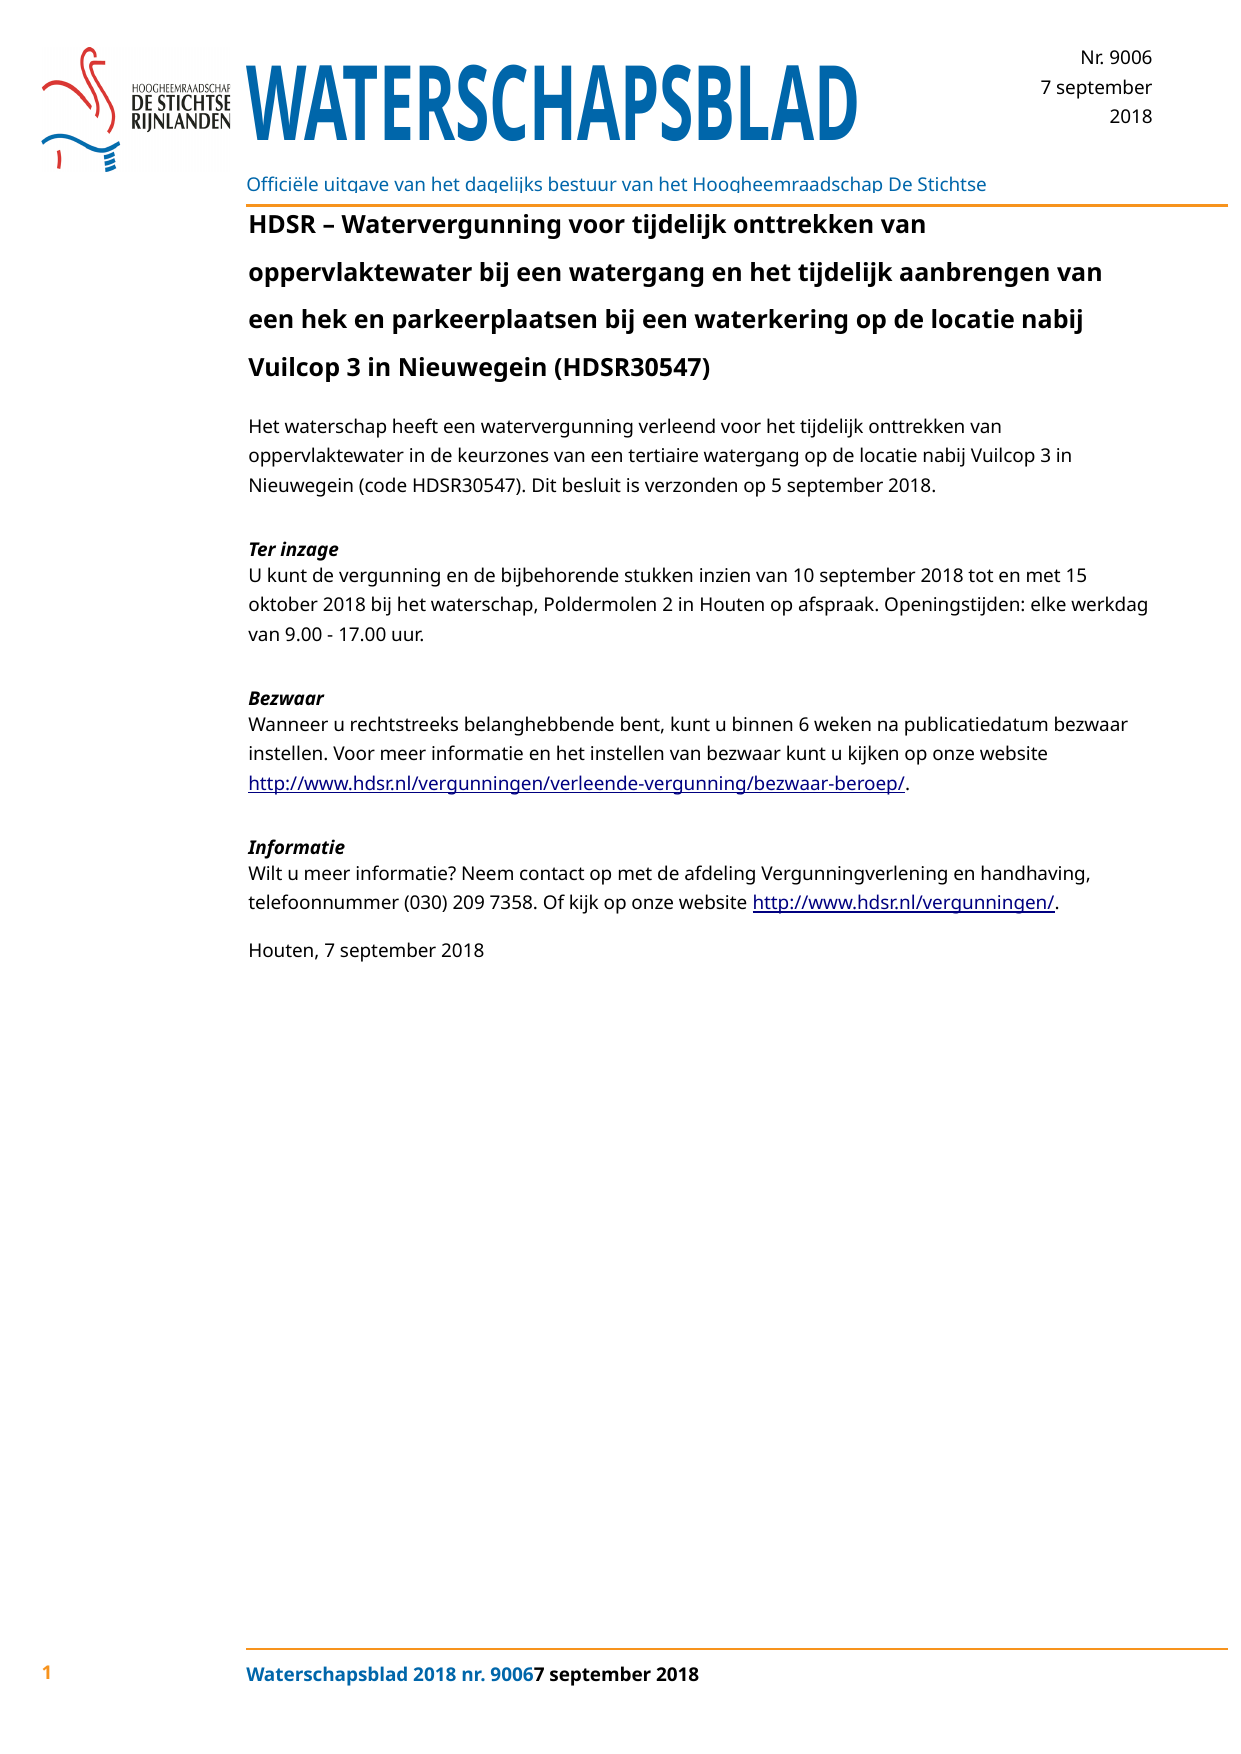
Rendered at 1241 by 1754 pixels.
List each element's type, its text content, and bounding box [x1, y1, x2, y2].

text HDSR – Watervergunning voor tijdelijk onttrekken van oppervlaktewater bij een watergang en het tijdelijk aanbrengen van een hek en parkeerplaatsen bij een waterkering op de locatie nabij Vuilcop 3 in Nieuwegein (HDSR30547) [248, 207, 1152, 384]
text Wilt u meer informatie? Neem contact op met de afdeling Vergunningverlening en handhaving, telefoonnummer (030) 209 7358. Of kijk op onze website http://www.hdsr.nl/vergunningen/. [248, 860, 1152, 915]
text Ter inzage [248, 536, 1152, 562]
text Het waterschap heeft een watervergunning verleend voor het tijdelijk onttrekken van oppervlaktewater in de keurzones van een tertiaire watergang op de locatie nabij Vuilcop 3 in Nieuwegein (code HDSR30547). Dit besluit is verzonden op 5 september 2018. [248, 413, 1152, 498]
text Houten, 7 september 2018 [248, 937, 1152, 963]
text Informatie [248, 834, 1152, 860]
text Bezwaar [248, 685, 1152, 711]
text U kunt de vergunning en de bijbehorende stukken inzien van 10 september 2018 tot en met 15 oktober 2018 bij het waterschap, Poldermolen 2 in Houten op afspraak. Openingstijden: elke werkdag van 9.00 - 17.00 uur. [248, 562, 1152, 647]
picture [41, 47, 231, 172]
text Wanneer u rechtstreeks belanghebbende bent, kunt u binnen 6 weken na publicatiedatum bezwaar instellen. Voor meer informatie en het instellen van bezwaar kunt u kijken op onze website http://www.hdsr.nl/vergunningen/verleende-vergunning/bezwaar-beroep/. [248, 711, 1152, 796]
